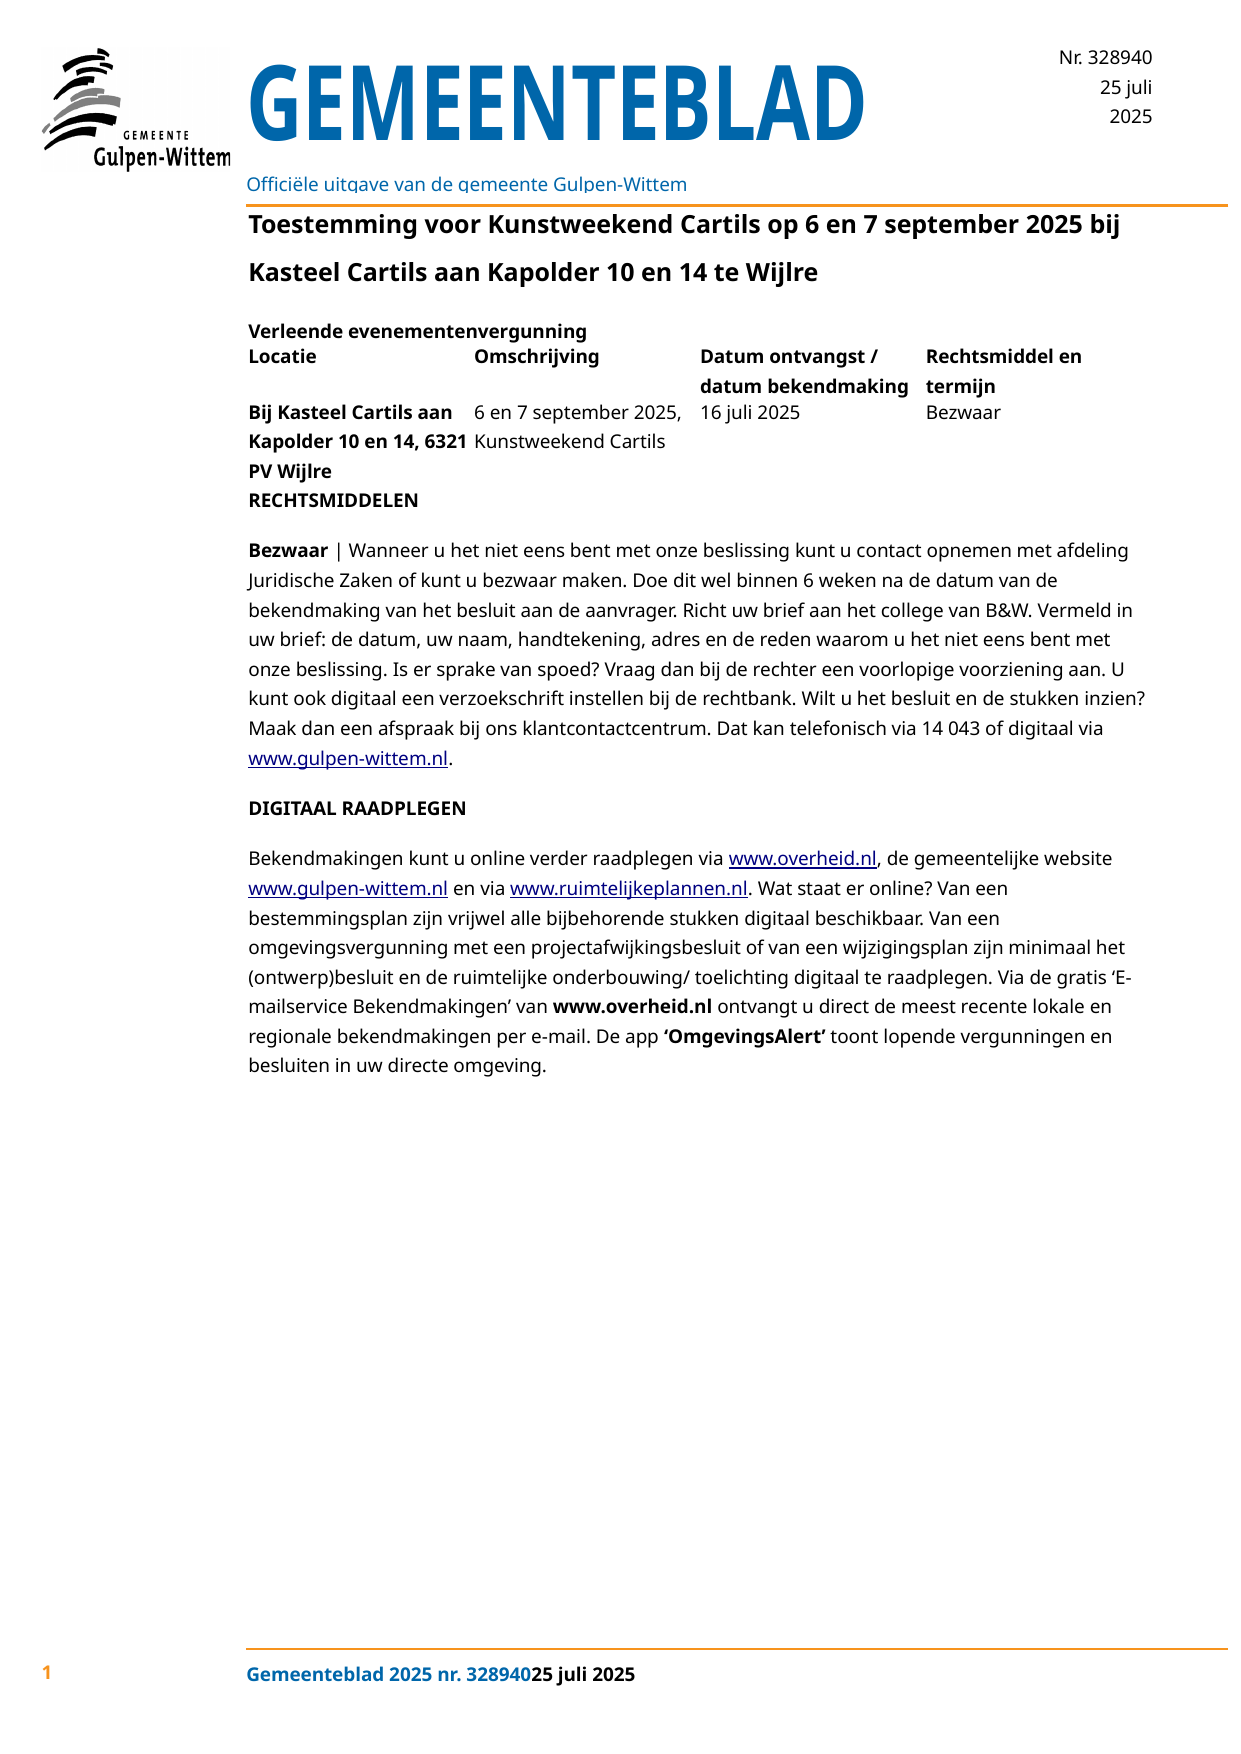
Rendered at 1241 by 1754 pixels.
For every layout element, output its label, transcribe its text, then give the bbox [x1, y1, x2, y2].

table_cell Datum ontvangst / datum bekendmaking [700, 344, 926, 399]
table_cell Omschrijving [474, 344, 700, 399]
text Bekendmakingen kunt u online verder raadplegen via www.overheid.nl, de gemeentelijke website www.gulpen-wittem.nl en via www.ruimtelijkeplannen.nl. Wat staat er online? Van een bestemmingsplan zijn vrijwel alle bijbehorende stukken digitaal beschikbaar. Van een omgevingsvergunning met een projectafwijkingsbesluit of van een wijzigingsplan zijn minimaal het (ontwerp)besluit en de ruimtelijke onderbouwing/ toelichting digitaal te raadplegen. Via de gratis ‘E-mailservice Bekendmakingen’ van www.overheid.nl ontvangt u direct de meest recente lokale en regionale bekendmakingen per e-mail. De app ‘OmgevingsAlert’ toont lopende vergunningen en besluiten in uw directe omgeving. [248, 846, 1152, 1078]
table_cell 6 en 7 september 2025, Kunstweekend Cartils [474, 399, 700, 484]
table_cell Bij Kasteel Cartils aan Kapolder 10 en 14, 6321 PV Wijlre [248, 399, 474, 484]
picture [41, 47, 231, 172]
text RECHTSMIDDELEN [248, 487, 1152, 513]
table_cell Bezwaar [926, 399, 1152, 484]
text Toestemming voor Kunstweekend Cartils op 6 en 7 september 2025 bij Kasteel Cartils aan Kapolder 10 en 14 te Wijlre [248, 207, 1152, 288]
text DIGITAAL RAADPLEGEN [248, 795, 1152, 821]
table_header Verleende evenementenvergunning [248, 318, 1152, 344]
table_cell 16 juli 2025 [700, 399, 926, 484]
table_cell Rechtsmiddel en termijn [926, 344, 1152, 399]
text Bezwaar | Wanneer u het niet eens bent met onze beslissing kunt u contact opnemen met afdeling Juridische Zaken of kunt u bezwaar maken. Doe dit wel binnen 6 weken na de datum van de bekendmaking van het besluit aan de aanvrager. Richt uw brief aan het college van B&W. Vermeld in uw brief: de datum, uw naam, handtekening, adres en de reden waarom u het niet eens bent met onze beslissing. Is er sprake van spoed? Vraag dan bij de rechter een voorlopige voorziening aan. U kunt ook digitaal een verzoekschrift instellen bij de rechtbank. Wilt u het besluit en de stukken inzien? Maak dan een afspraak bij ons klantcontactcentrum. Dat kan telefonisch via 14 043 of digitaal via www.gulpen-wittem.nl. [248, 538, 1152, 770]
table_cell Locatie [248, 344, 474, 399]
